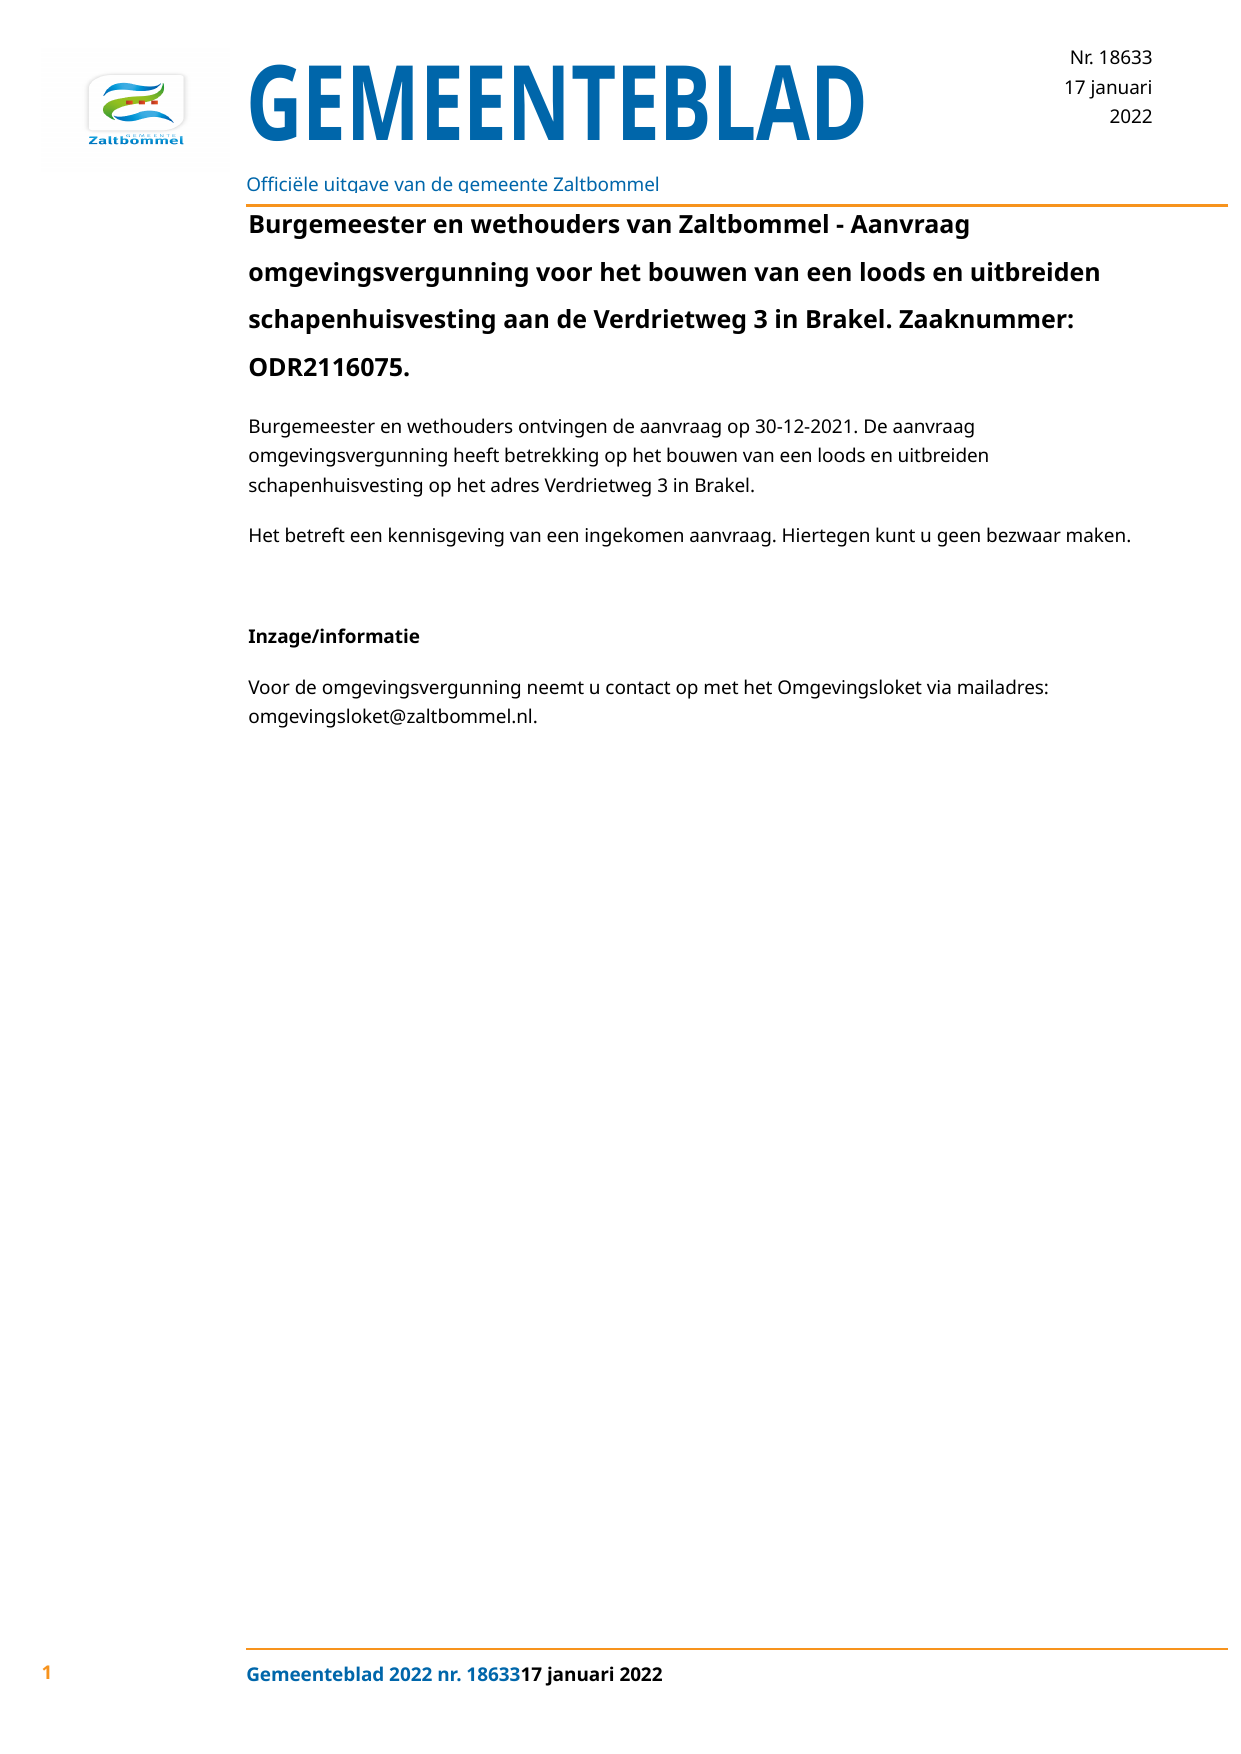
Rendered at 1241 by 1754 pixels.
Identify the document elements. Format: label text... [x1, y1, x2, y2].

text Voor de omgevingsvergunning neemt u contact op met het Omgevingsloket via mailadres: omgevingsloket@zaltbommel.nl. [248, 674, 1152, 729]
text Burgemeester en wethouders ontvingen de aanvraag op 30-12-2021. De aanvraag omgevingsvergunning heeft betrekking op het bouwen van een loods en uitbreiden schapenhuisvesting op het adres Verdrietweg 3 in Brakel. [248, 413, 1152, 498]
text Het betreft een kennisgeving van een ingekomen aanvraag. Hiertegen kunt u geen bezwaar maken. [248, 523, 1152, 548]
picture [41, 47, 231, 172]
text Burgemeester en wethouders van Zaltbommel - Aanvraag omgevingsvergunning voor het bouwen van een loods en uitbreiden schapenhuisvesting aan de Verdrietweg 3 in Brakel. Zaaknummer: ODR2116075. [248, 207, 1152, 384]
text Inzage/informatie [248, 623, 1152, 649]
